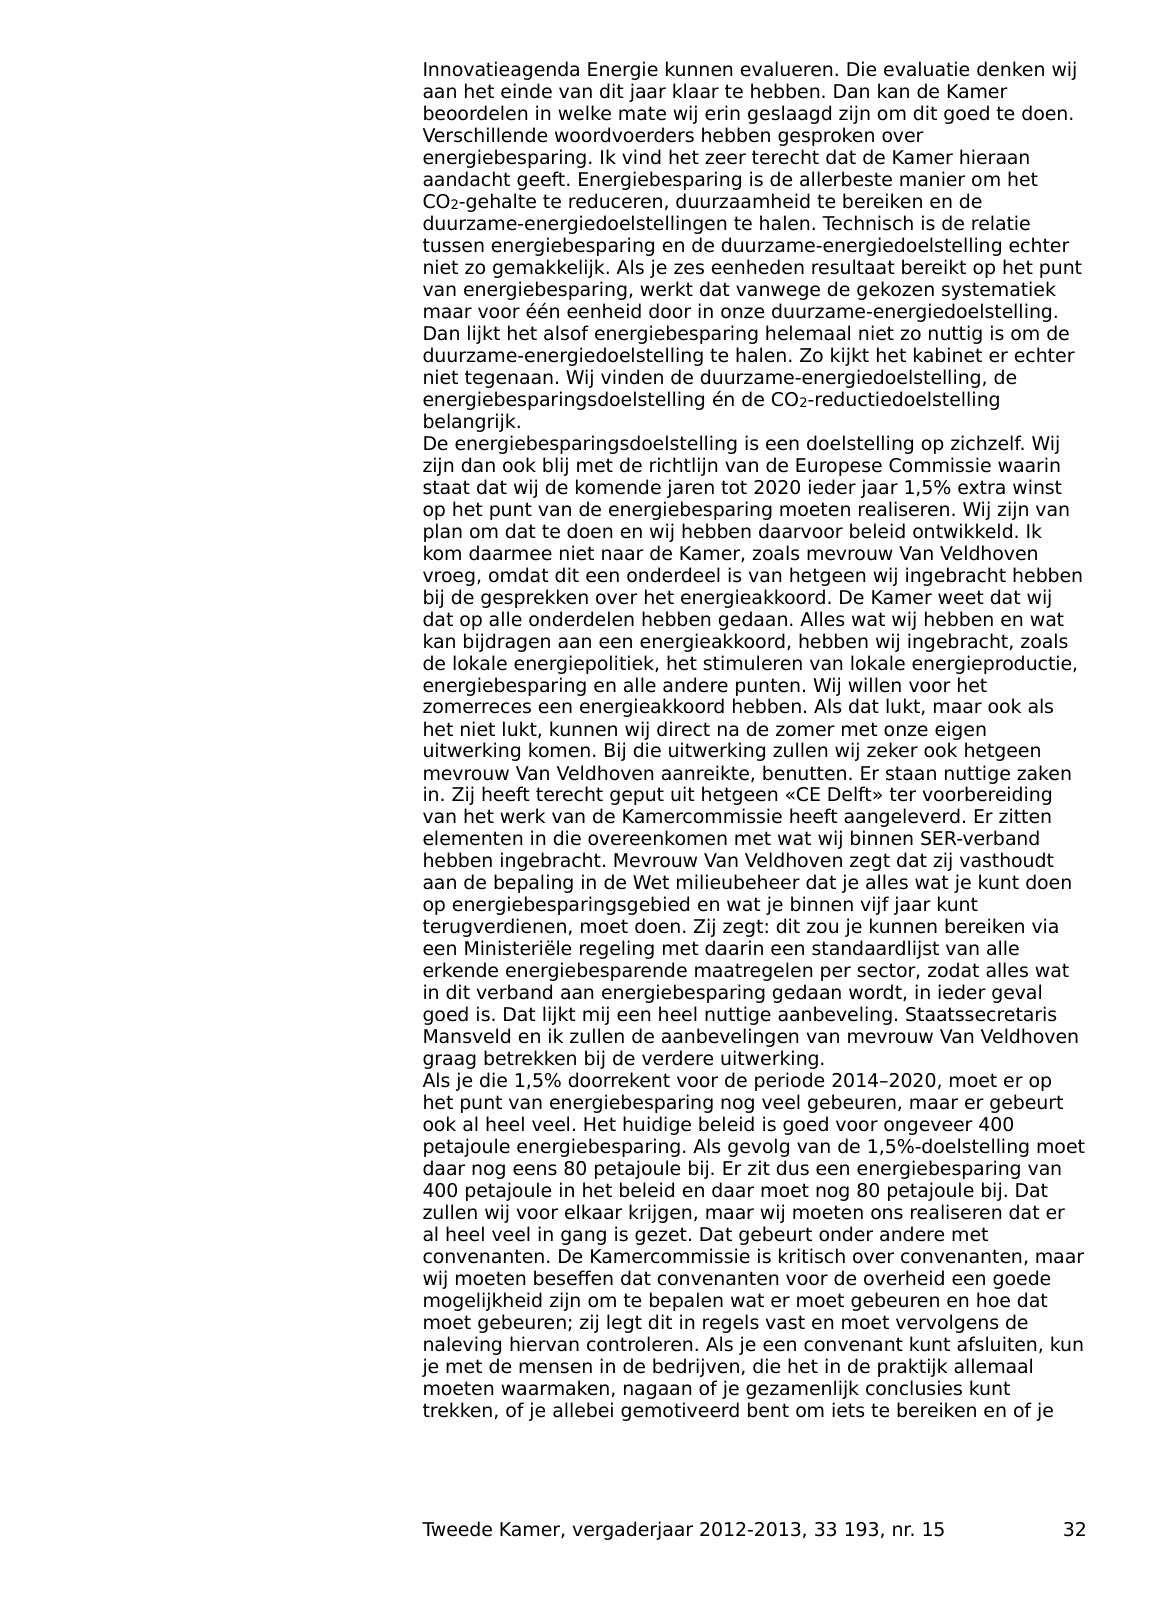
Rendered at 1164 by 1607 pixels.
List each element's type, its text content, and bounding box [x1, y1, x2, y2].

text Als je die 1,5% doorrekent voor de periode 2014–2020, moet er op het punt van energiebesparing nog veel gebeuren, maar er gebeurt ook al heel veel. Het huidige beleid is goed voor ongeveer 400 petajoule energiebesparing. Als gevolg van de 1,5%-doelstelling moet daar nog eens 80 petajoule bij. Er zit dus een energiebesparing van 400 petajoule in het beleid en daar moet nog 80 petajoule bij. Dat zullen wij voor elkaar krijgen, maar wij moeten ons realiseren dat er al heel veel in gang is gezet. Dat gebeurt onder andere met convenanten. De Kamercommissie is kritisch over convenanten, maar wij moeten beseffen dat convenanten voor de overheid een goede mogelijkheid zijn om te bepalen wat er moet gebeuren en hoe dat moet gebeuren; zij legt dit in regels vast en moet vervolgens de naleving hiervan controleren. Als je een convenant kunt afsluiten, kun je met de mensen in de bedrijven, die het in de praktijk allemaal moeten waarmaken, nagaan of je gezamenlijk conclusies kunt trekken, of je allebei gemotiveerd bent om iets te bereiken en of je [422, 1070, 1087, 1422]
text De energiebesparingsdoelstelling is een doelstelling op zichzelf. Wij zijn dan ook blij met de richtlijn van de Europese Commissie waarin staat dat wij de komende jaren tot 2020 ieder jaar 1,5% extra winst op het punt van de energiebesparing moeten realiseren. Wij zijn van plan om dat te doen en wij hebben daarvoor beleid ontwikkeld. Ik kom daarmee niet naar de Kamer, zoals mevrouw Van Veldhoven vroeg, omdat dit een onderdeel is van hetgeen wij ingebracht hebben bij de gesprekken over het energieakkoord. De Kamer weet dat wij dat op alle onderdelen hebben gedaan. Alles wat wij hebben en wat kan bijdragen aan een energieakkoord, hebben wij ingebracht, zoals de lokale energiepolitiek, het stimuleren van lokale energieproductie, energiebesparing en alle andere punten. Wij willen voor het zomerreces een energieakkoord hebben. Als dat lukt, maar ook als het niet lukt, kunnen wij direct na de zomer met onze eigen uitwerking komen. Bij die uitwerking zullen wij zeker ook hetgeen mevrouw Van Veldhoven aanreikte, benutten. Er staan nuttige zaken in. Zij heeft terecht geput uit hetgeen «CE Delft» ter voorbereiding van het werk van de Kamercommissie heeft aangeleverd. Er zitten elementen in die overeenkomen met wat wij binnen SER-verband hebben ingebracht. Mevrouw Van Veldhoven zegt dat zij vasthoudt aan de bepaling in de Wet milieubeheer dat je alles wat je kunt doen op energiebesparingsgebied en wat je binnen vijf jaar kunt terugverdienen, moet doen. Zij zegt: dit zou je kunnen bereiken via een Ministeriële regeling met daarin een standaardlijst van alle erkende energiebesparende maatregelen per sector, zodat alles wat in dit verband aan energiebesparing gedaan wordt, in ieder geval goed is. Dat lijkt mij een heel nuttige aanbeveling. Staatssecretaris Mansveld en ik zullen de aanbevelingen van mevrouw Van Veldhoven graag betrekken bij de verdere uitwerking. [422, 433, 1087, 1070]
text Verschillende woordvoerders hebben gesproken over energiebesparing. Ik vind het zeer terecht dat de Kamer hieraan aandacht geeft. Energiebesparing is de allerbeste manier om het CO2-gehalte te reduceren, duurzaamheid te bereiken en de duurzame-energiedoelstellingen te halen. Technisch is de relatie tussen energiebesparing en de duurzame-energiedoelstelling echter niet zo gemakkelijk. Als je zes eenheden resultaat bereikt op het punt van energiebesparing, werkt dat vanwege de gekozen systematiek maar voor één eenheid door in onze duurzame-energiedoelstelling. Dan lijkt het alsof energiebesparing helemaal niet zo nuttig is om de duurzame-energiedoelstelling te halen. Zo kijkt het kabinet er echter niet tegenaan. Wij vinden de duurzame-energiedoelstelling, de energiebesparingsdoelstelling én de CO2-reductiedoelstelling belangrijk. [422, 125, 1087, 433]
text Innovatieagenda Energie kunnen evalueren. Die evaluatie denken wij aan het einde van dit jaar klaar te hebben. Dan kan de Kamer beoordelen in welke mate wij erin geslaagd zijn om dit goed te doen. [422, 59, 1087, 125]
